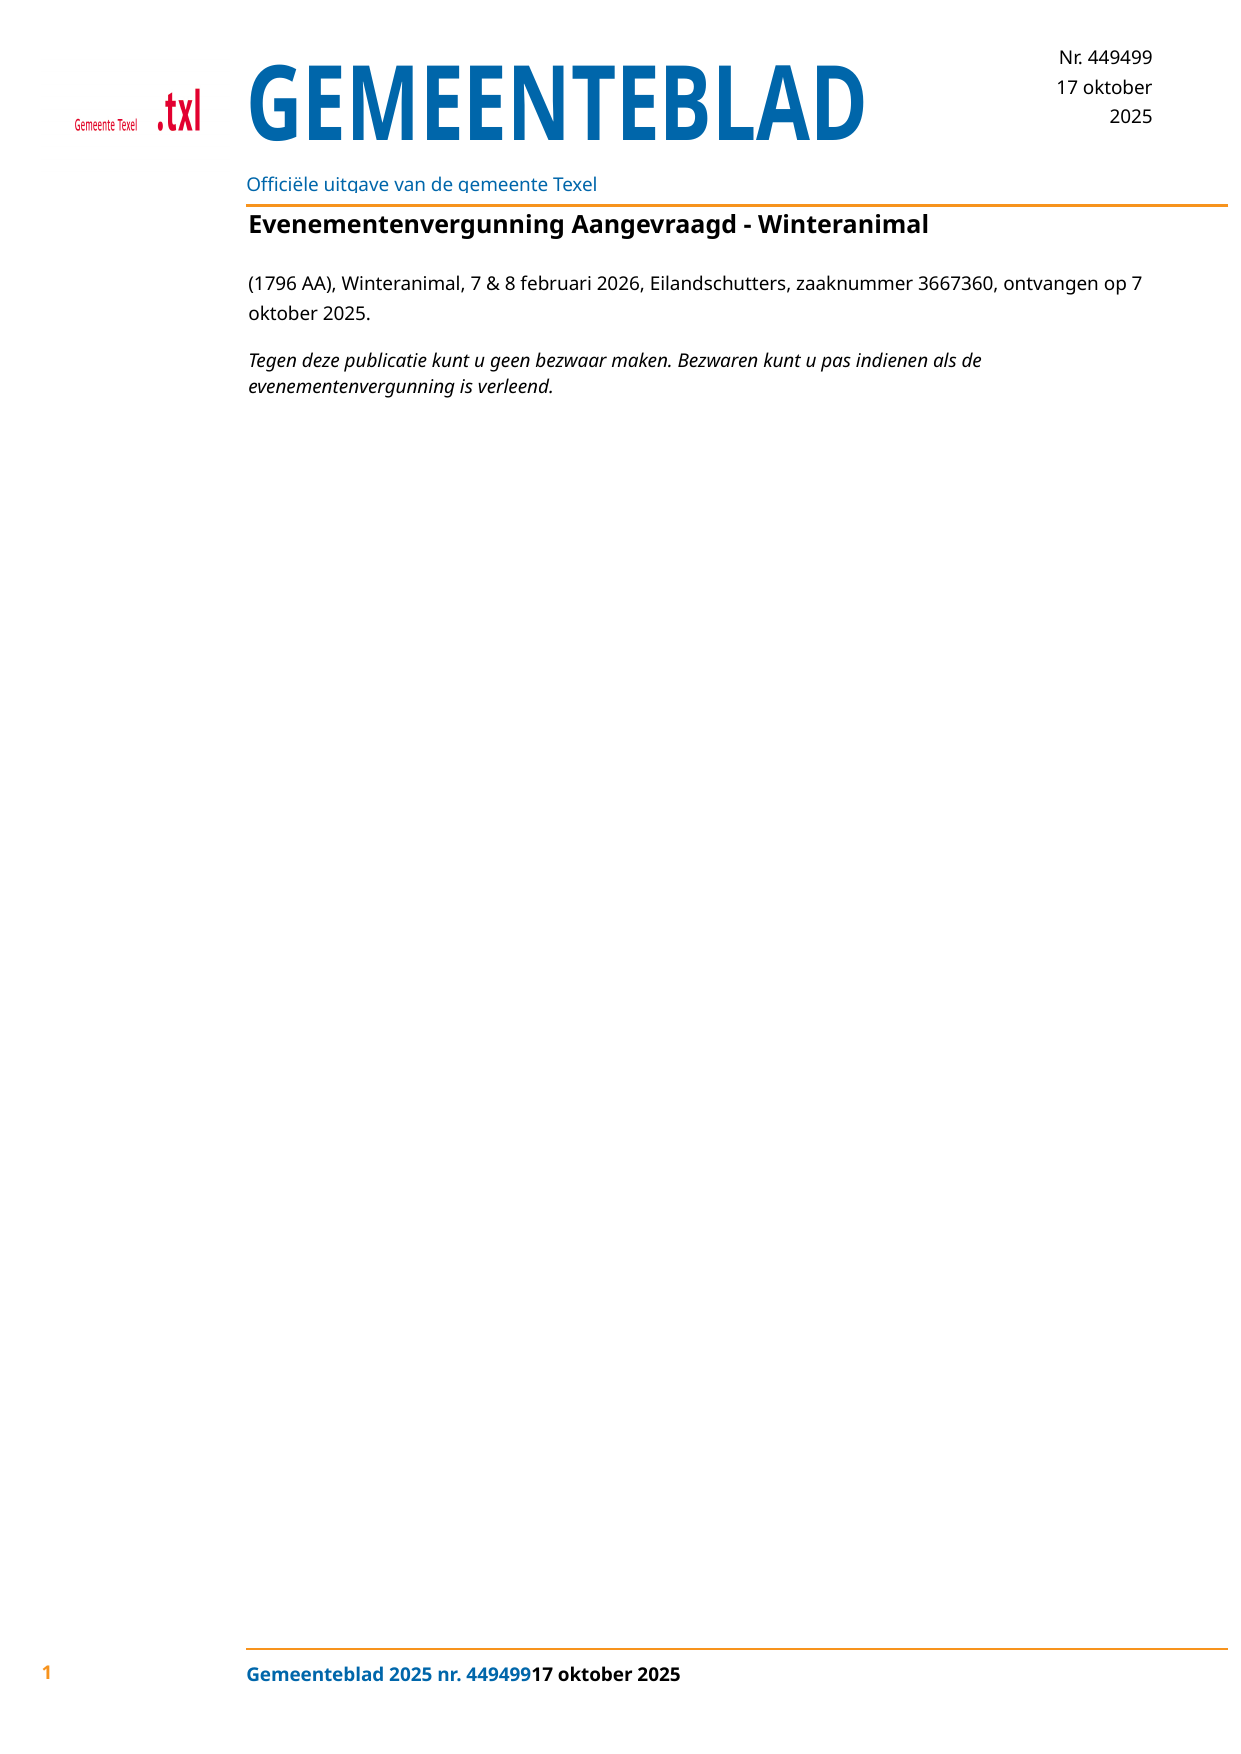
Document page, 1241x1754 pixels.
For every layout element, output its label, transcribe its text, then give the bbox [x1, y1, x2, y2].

text Tegen deze publicatie kunt u geen bezwaar maken. Bezwaren kunt u pas indienen als de evenementenvergunning is verleend. [248, 348, 1152, 399]
text Evenementenvergunning Aangevraagd - Winteranimal [248, 207, 1152, 241]
text (1796 AA), Winteranimal, 7 & 8 februari 2026, Eilandschutters, zaaknummer 3667360, ontvangen op 7 oktober 2025. [248, 270, 1152, 326]
picture [41, 47, 231, 172]
